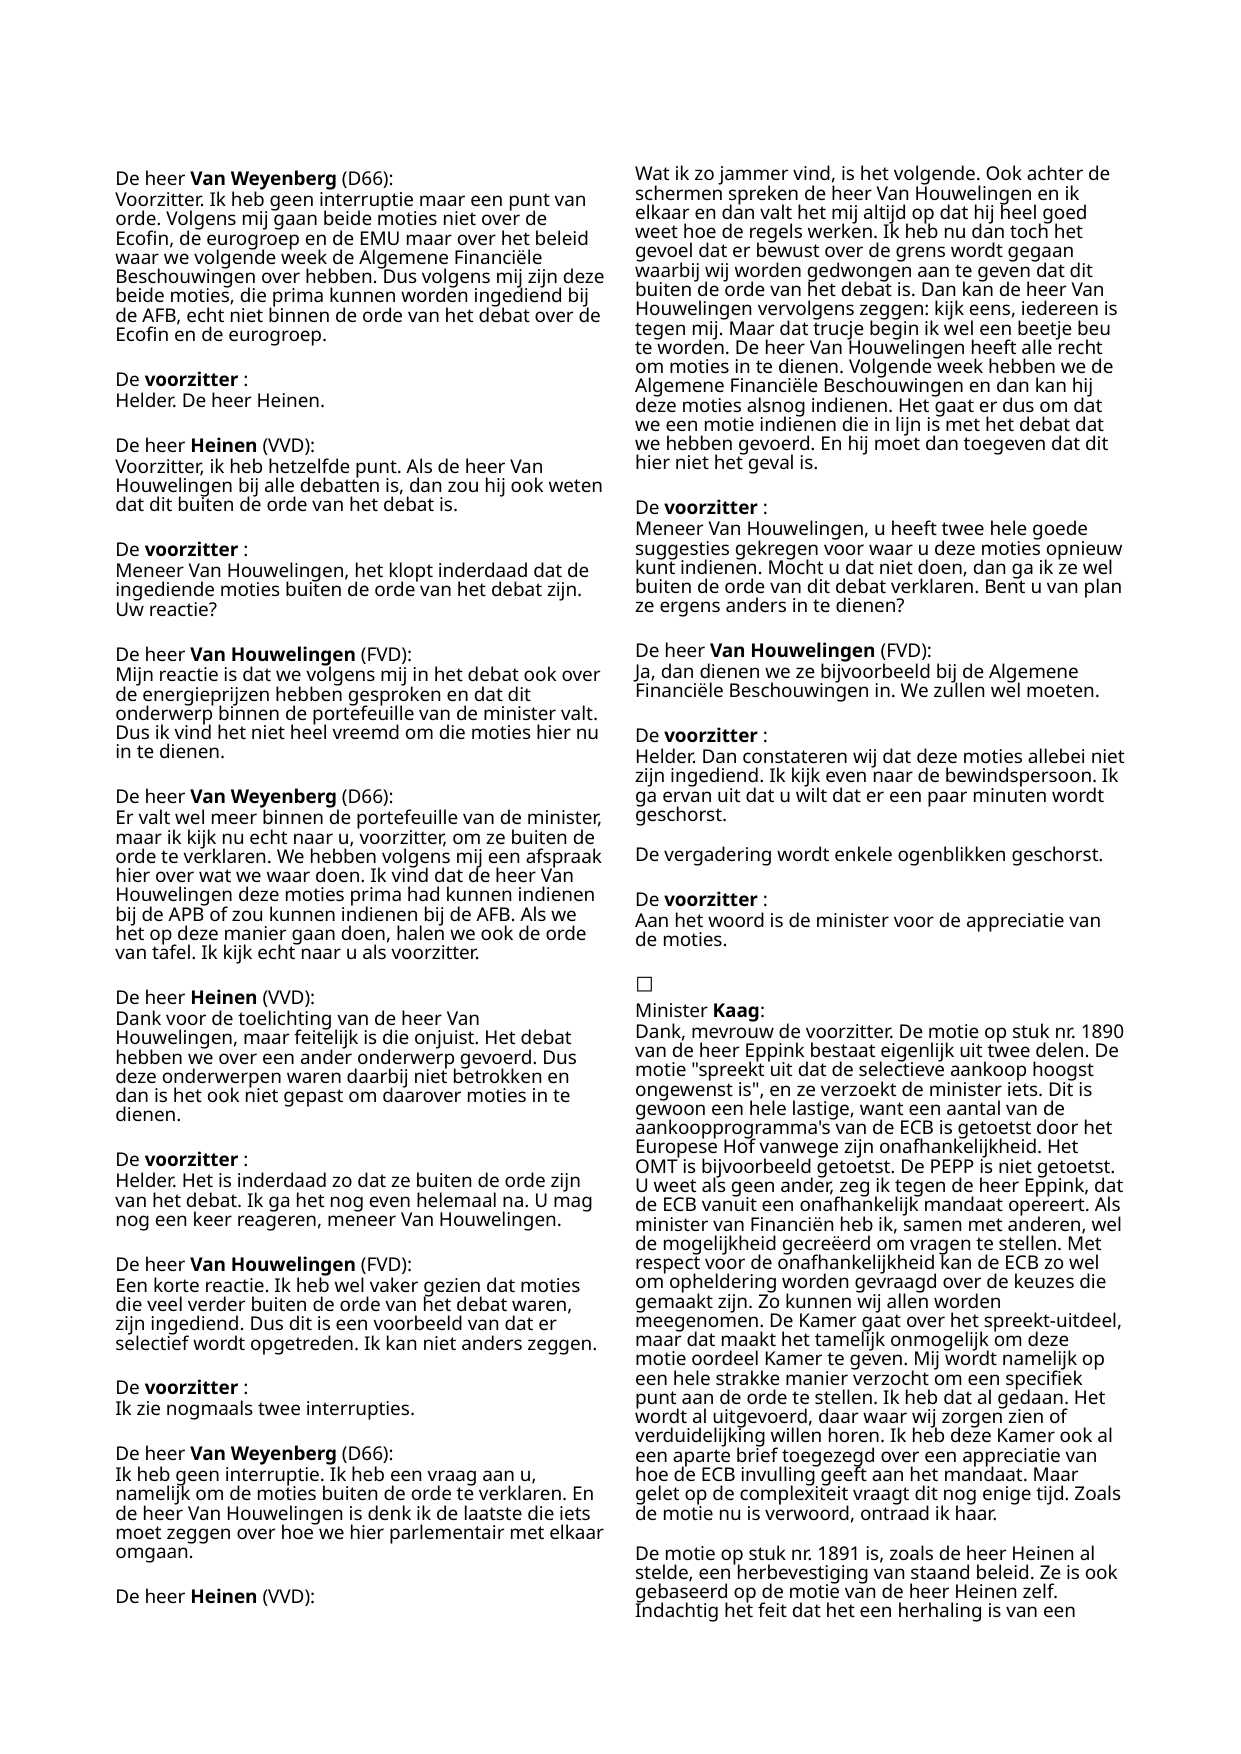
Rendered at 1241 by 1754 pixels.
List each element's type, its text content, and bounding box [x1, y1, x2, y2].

text De motie op stuk nr. 1891 is, zoals de heer Heinen al stelde, een herbevestiging van staand beleid. Ze is ook gebaseerd op de motie van de heer Heinen zelf. Indachtig het feit dat het een herhaling is van een [635, 1544, 1125, 1622]
text De heer Van Houwelingen (FVD): [115, 1251, 605, 1277]
text Meneer Van Houwelingen, het klopt inderdaad dat de ingediende moties buiten de orde van het debat zijn. Uw reactie? [115, 562, 605, 620]
text Mijn reactie is dat we volgens mij in het debat ook over de energieprijzen hebben gesproken en dat dit onderwerp binnen de portefeuille van de minister valt. Dus ik vind het niet heel vreemd om die moties hier nu in te dienen. [115, 666, 605, 763]
text De heer Van Houwelingen (FVD): [115, 641, 605, 666]
text Aan het woord is de minister voor de appreciatie van de moties. [635, 912, 1125, 951]
text Ik heb geen interruptie. Ik heb een vraag aan u, namelijk om de moties buiten de orde te verklaren. En de heer Van Houwelingen is denk ik de laatste die iets moet zeggen over hoe we hier parlementair met elkaar omgaan. [115, 1466, 605, 1562]
text Minister Kaag: [635, 997, 1125, 1023]
text Een korte reactie. Ik heb wel vaker gezien dat moties die veel verder buiten de orde van het debat waren, zijn ingediend. Dus dit is een voorbeeld van dat er selectief wordt opgetreden. Ik kan niet anders zeggen. [115, 1277, 605, 1354]
text De heer Heinen (VVD): [115, 984, 605, 1010]
text De vergadering wordt enkele ogenblikken geschorst. [635, 846, 1125, 865]
text De voorzitter : [635, 722, 1125, 748]
text Er valt wel meer binnen de portefeuille van de minister, maar ik kijk nu echt naar u, voorzitter, om ze buiten de orde te verklaren. We hebben volgens mij een afspraak hier over wat we waar doen. Ik vind dat de heer Van Houwelingen deze moties prima had kunnen indienen bij de APB of zou kunnen indienen bij de AFB. Als we het op deze manier gaan doen, halen we ook de orde van tafel. Ik kijk echt naar u als voorzitter. [115, 809, 605, 963]
text Wat ik zo jammer vind, is het volgende. Ook achter de schermen spreken de heer Van Houwelingen en ik elkaar en dan valt het mij altijd op dat hij heel goed weet hoe de regels werken. Ik heb nu dan toch het gevoel dat er bewust over de grens wordt gegaan waarbij wij worden gedwongen aan te geven dat dit buiten de orde van het debat is. Dan kan de heer Van Houwelingen vervolgens zeggen: kijk eens, iedereen is tegen mij. Maar dat trucje begin ik wel een beetje beu te worden. De heer Van Houwelingen heeft alle recht om moties in te dienen. Volgende week hebben we de Algemene Financiële Beschouwingen en dan kan hij deze moties alsnog indienen. Het gaat er dus om dat we een motie indienen die in lijn is met het debat dat we hebben gevoerd. En hij moet dan toegeven dat dit hier niet het geval is. [635, 165, 1125, 474]
text De voorzitter : [115, 1147, 605, 1172]
text De heer Van Weyenberg (D66): [115, 165, 605, 191]
text Dank, mevrouw de voorzitter. De motie op stuk nr. 1890 van de heer Eppink bestaat eigenlijk uit twee delen. De motie "spreekt uit dat de selectieve aankoop hoogst ongewenst is", en ze verzoekt de minister iets. Dit is gewoon een hele lastige, want een aantal van de aankoopprogramma's van de ECB is getoetst door het Europese Hof vanwege zijn onafhankelijkheid. Het OMT is bijvoorbeeld getoetst. De PEPP is niet getoetst. U weet als geen ander, zeg ik tegen de heer Eppink, dat de ECB vanuit een onafhankelijk mandaat opereert. Als minister van Financiën heb ik, samen met anderen, wel de mogelijkheid gecreëerd om vragen te stellen. Met respect voor de onafhankelijkheid kan de ECB zo wel om opheldering worden gevraagd over de keuzes die gemaakt zijn. Zo kunnen wij allen worden meegenomen. De Kamer gaat over het spreekt-uitdeel, maar dat maakt het tamelijk onmogelijk om deze motie oordeel Kamer te geven. Mij wordt namelijk op een hele strakke manier verzocht om een specifiek punt aan de orde te stellen. Ik heb dat al gedaan. Het wordt al uitgevoerd, daar waar wij zorgen zien of verduidelijking willen horen. Ik heb deze Kamer ook al een aparte brief toegezegd over een appreciatie van hoe de ECB invulling geeft aan het mandaat. Maar gelet op de complexiteit vraagt dit nog enige tijd. Zoals de motie nu is verwoord, ontraad ik haar. [635, 1023, 1125, 1524]
text Ja, dan dienen we ze bijvoorbeeld bij de Algemene Financiële Beschouwingen in. We zullen wel moeten. [635, 663, 1125, 702]
text Meneer Van Houwelingen, u heeft twee hele goede suggesties gekregen voor waar u deze moties opnieuw kunt indienen. Mocht u dat niet doen, dan ga ik ze wel buiten de orde van dit debat verklaren. Bent u van plan ze ergens anders in te dienen? [635, 520, 1125, 617]
text ⬜ [635, 971, 1125, 997]
text Ik zie nogmaals twee interrupties. [115, 1400, 605, 1419]
text Helder. Dan constateren wij dat deze moties allebei niet zijn ingediend. Ik kijk even naar de bewindspersoon. Ik ga ervan uit dat u wilt dat er een paar minuten wordt geschorst. [635, 748, 1125, 825]
text De heer Van Weyenberg (D66): [115, 784, 605, 809]
text Voorzitter, ik heb hetzelfde punt. Als de heer Van Houwelingen bij alle debatten is, dan zou hij ook weten dat dit buiten de orde van het debat is. [115, 458, 605, 516]
text De heer Van Weyenberg (D66): [115, 1440, 605, 1466]
text De voorzitter : [635, 886, 1125, 912]
text De heer Van Houwelingen (FVD): [635, 637, 1125, 663]
text De heer Heinen (VVD): [115, 1583, 605, 1609]
text Dank voor de toelichting van de heer Van Houwelingen, maar feitelijk is die onjuist. Het debat hebben we over een ander onderwerp gevoerd. Dus deze onderwerpen waren daarbij niet betrokken en dan is het ook niet gepast om daarover moties in te dienen. [115, 1010, 605, 1126]
text Voorzitter. Ik heb geen interruptie maar een punt van orde. Volgens mij gaan beide moties niet over de Ecofin, de eurogroep en de EMU maar over het beleid waar we volgende week de Algemene Financiële Beschouwingen over hebben. Dus volgens mij zijn deze beide moties, die prima kunnen worden ingediend bij de AFB, echt niet binnen de orde van het debat over de Ecofin en de eurogroep. [115, 191, 605, 345]
text Helder. Het is inderdaad zo dat ze buiten de orde zijn van het debat. Ik ga het nog even helemaal na. U mag nog een keer reageren, meneer Van Houwelingen. [115, 1172, 605, 1230]
text De voorzitter : [115, 1374, 605, 1400]
text Helder. De heer Heinen. [115, 392, 605, 411]
text De heer Heinen (VVD): [115, 432, 605, 458]
text De voorzitter : [115, 366, 605, 392]
text De voorzitter : [635, 494, 1125, 520]
text De voorzitter : [115, 536, 605, 562]
